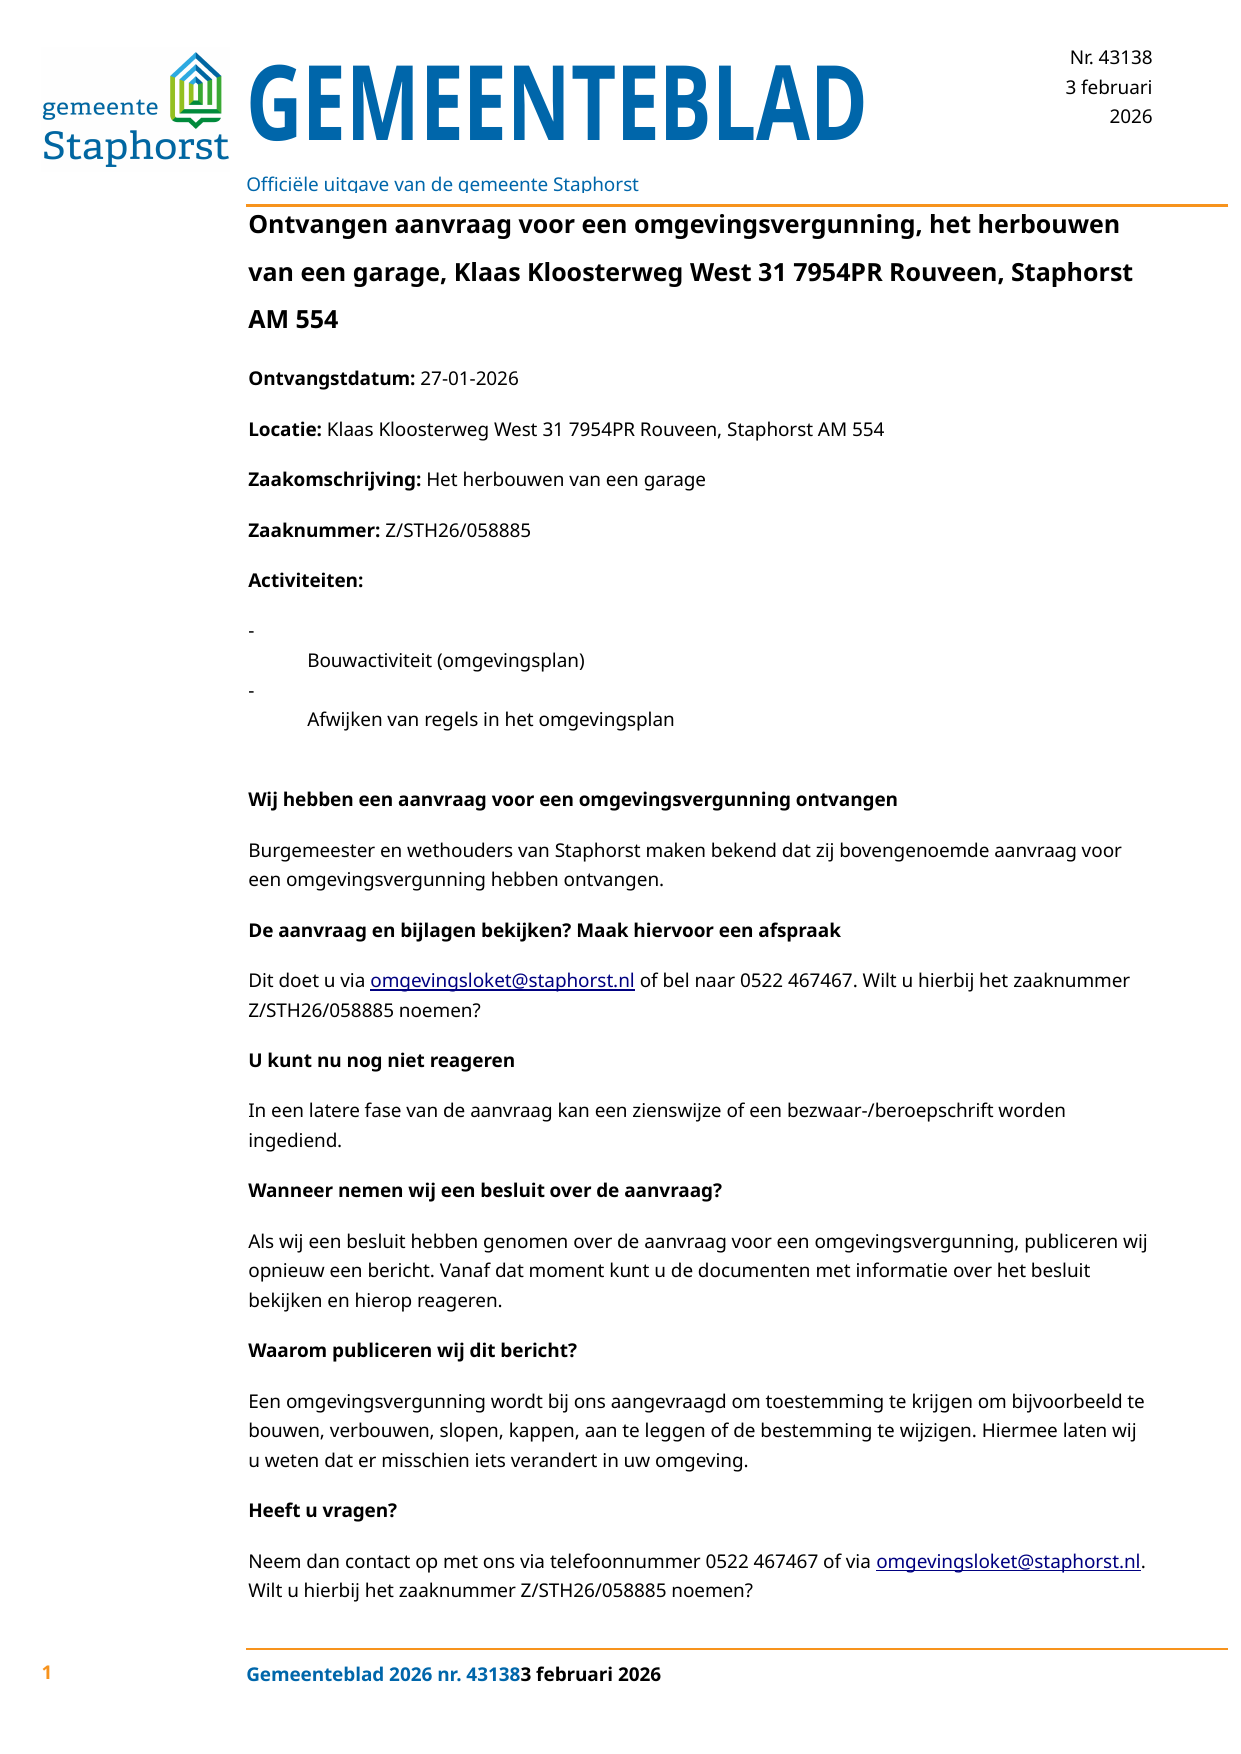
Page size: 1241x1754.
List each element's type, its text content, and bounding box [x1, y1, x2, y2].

text Locatie: Klaas Kloosterweg West 31 7954PR Rouveen, Staphorst AM 554 [248, 416, 1152, 442]
text Wij hebben een aanvraag voor een omgevingsvergunning ontvangen [248, 786, 1152, 812]
text Heeft u vragen? [248, 1498, 1152, 1523]
text Dit doet u via omgevingsloket@staphorst.nl of bel naar 0522 467467. Wilt u hierbij het zaaknummer Z/STH26/058885 noemen? [248, 967, 1152, 1022]
text De aanvraag en bijlagen bekijken? Maak hiervoor een afspraak [248, 917, 1152, 942]
text Zaaknummer: Z/STH26/058885 [248, 517, 1152, 542]
text Een omgevingsvergunning wordt bij ons aangevraagd om toestemming te krijgen om bijvoorbeeld te bouwen, verbouwen, slopen, kappen, aan te leggen of de bestemming te wijzigen. Hiermee laten wij u weten dat er misschien iets verandert in uw omgeving. [248, 1388, 1152, 1473]
text Als wij een besluit hebben genomen over de aanvraag voor een omgevingsvergunning, publiceren wij opnieuw een bericht. Vanaf dat moment kunt u de documenten met informatie over het besluit bekijken en hierop reageren. [248, 1228, 1152, 1313]
list Afwijken van regels in het omgevingsplan [248, 706, 1152, 732]
text In een latere fase van de aanvraag kan een zienswijze of een bezwaar-/beroepschrift worden ingediend. [248, 1098, 1152, 1153]
text U kunt nu nog niet reageren [248, 1047, 1152, 1073]
text Activiteiten: [248, 567, 1152, 593]
list Bouwactiviteit (omgevingsplan) [248, 647, 1152, 673]
text Burgemeester en wethouders van Staphorst maken bekend dat zij bovengenoemde aanvraag voor een omgevingsvergunning hebben ontvangen. [248, 837, 1152, 892]
text Ontvangstdatum: 27-01-2026 [248, 366, 1152, 391]
text Neem dan contact op met ons via telefoonnummer 0522 467467 of via omgevingsloket@staphorst.nl. Wilt u hierbij het zaaknummer Z/STH26/058885 noemen? [248, 1548, 1152, 1603]
text Wanneer nemen wij een besluit over de aanvraag? [248, 1178, 1152, 1203]
text Zaakomschrijving: Het herbouwen van een garage [248, 466, 1152, 492]
text Waarom publiceren wij dit bericht? [248, 1338, 1152, 1363]
picture [41, 47, 231, 172]
text Ontvangen aanvraag voor een omgevingsvergunning, het herbouwen van een garage, Klaas Kloosterweg West 31 7954PR Rouveen, Staphorst AM 554 [248, 207, 1152, 336]
